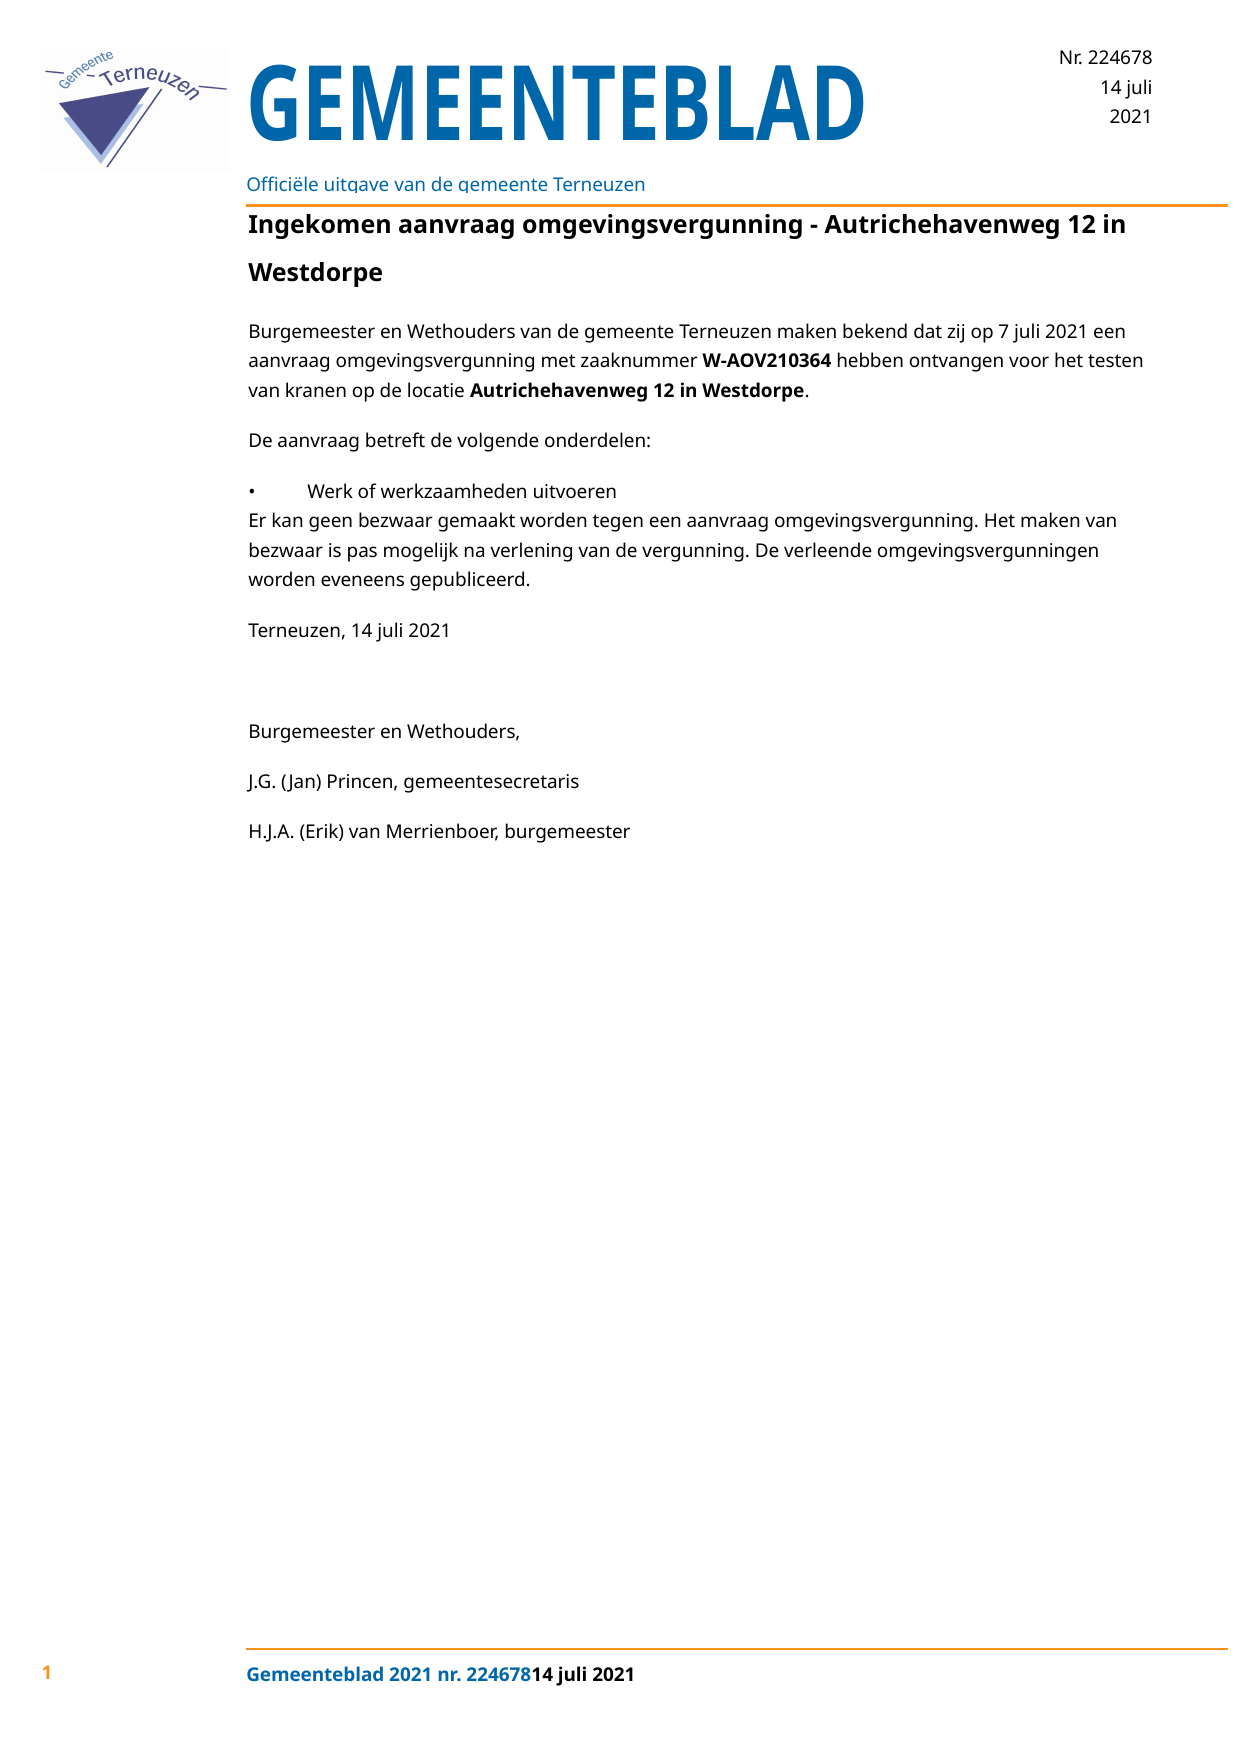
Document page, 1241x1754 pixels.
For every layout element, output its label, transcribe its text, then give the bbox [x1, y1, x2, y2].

text J.G. (Jan) Princen, gemeentesecretaris [248, 768, 1152, 794]
text Ingekomen aanvraag omgevingsvergunning - Autrichehavenweg 12 in Westdorpe [248, 207, 1152, 288]
text Burgemeester en Wethouders, [248, 718, 1152, 744]
list Werk of werkzaamheden uitvoeren [248, 478, 1152, 504]
text Burgemeester en Wethouders van de gemeente Terneuzen maken bekend dat zij op 7 juli 2021 een aanvraag omgevingsvergunning met zaaknummer W-AOV210364 hebben ontvangen voor het testen van kranen op de locatie Autrichehavenweg 12 in Westdorpe. [248, 318, 1152, 403]
picture [41, 47, 231, 172]
text Terneuzen, 14 juli 2021 [248, 617, 1152, 643]
text Er kan geen bezwaar gemaakt worden tegen een aanvraag omgevingsvergunning. Het maken van bezwaar is pas mogelijk na verlening van de vergunning. De verleende omgevingsvergunningen worden eveneens gepubliceerd. [248, 507, 1152, 592]
text De aanvraag betreft de volgende onderdelen: [248, 427, 1152, 453]
text H.J.A. (Erik) van Merrienboer, burgemeester [248, 819, 1152, 844]
